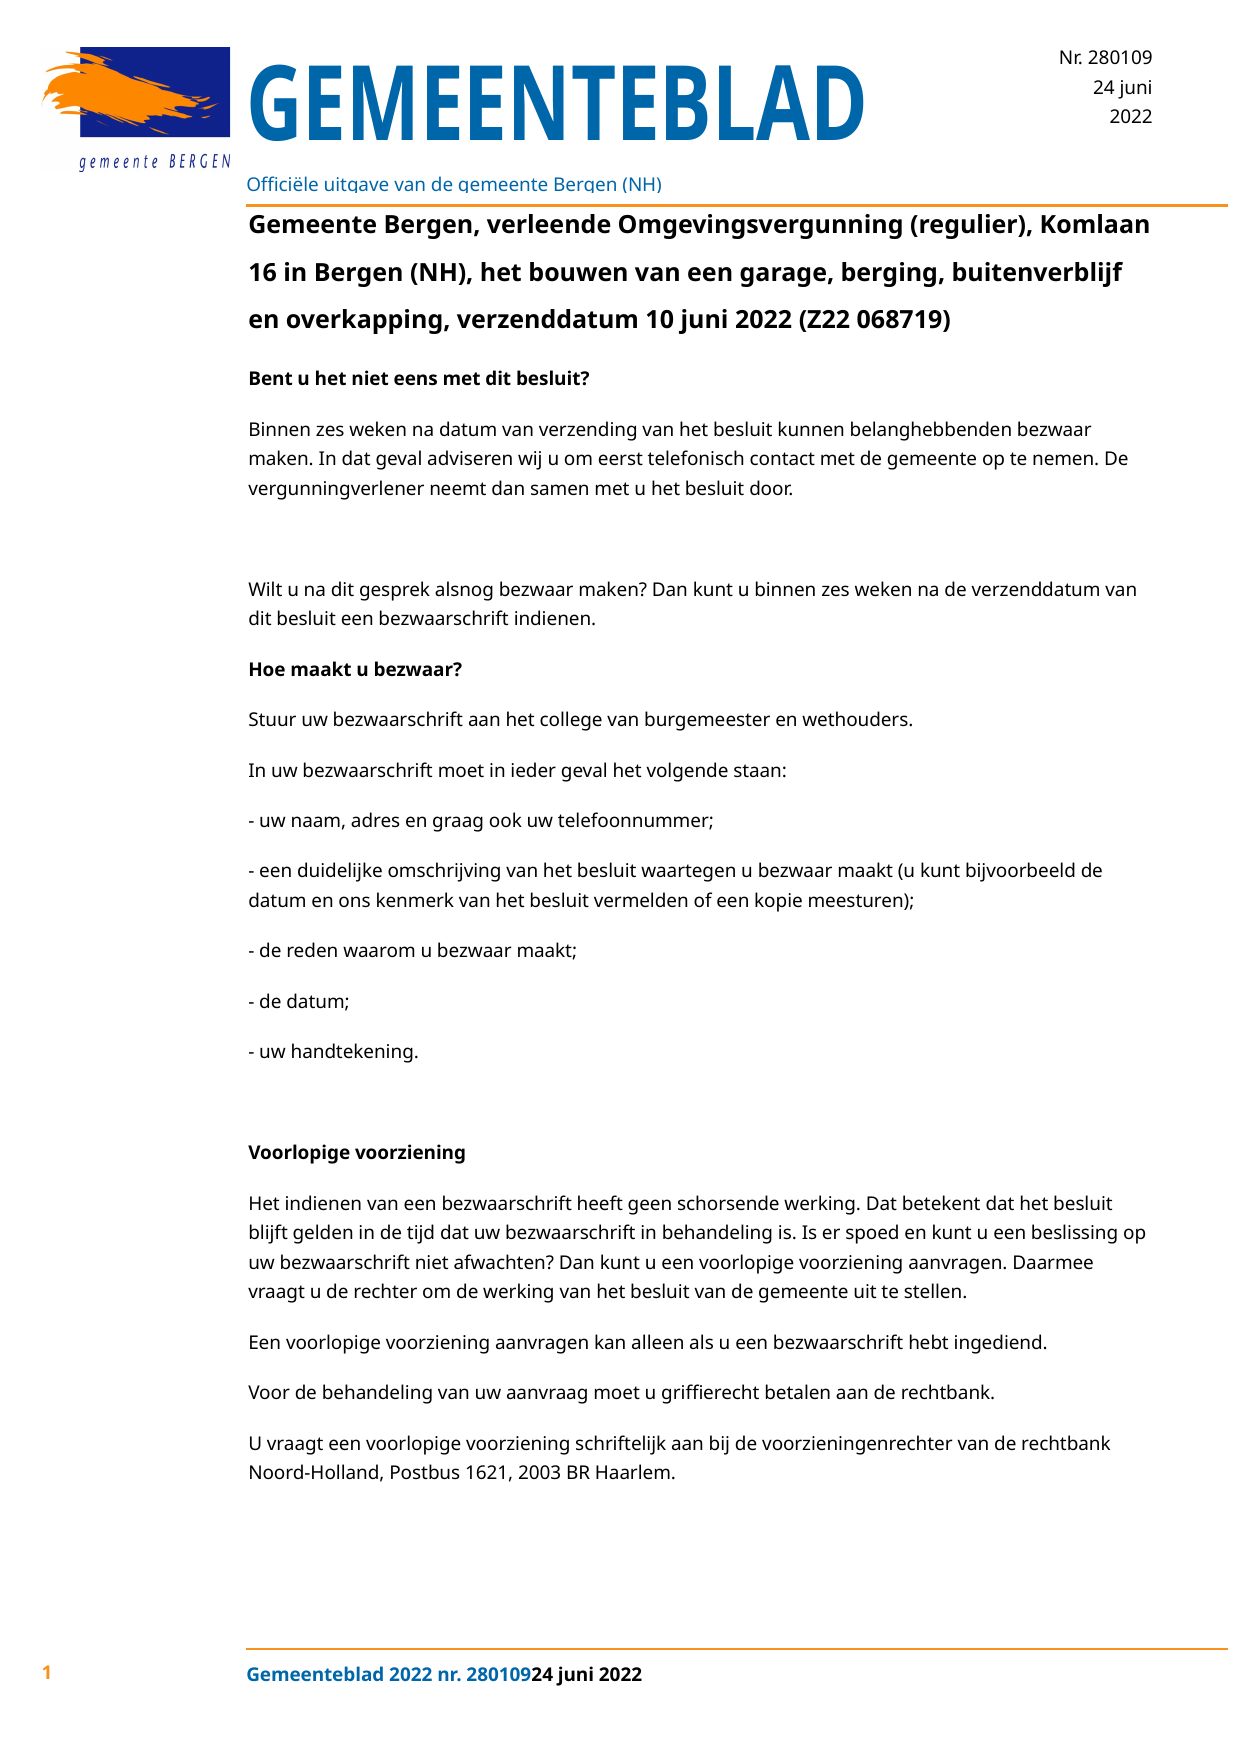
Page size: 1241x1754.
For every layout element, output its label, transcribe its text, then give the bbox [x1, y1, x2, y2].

text - de reden waarom u bezwaar maakt; [248, 938, 1152, 963]
text In uw bezwaarschrift moet in ieder geval het volgende staan: [248, 757, 1152, 782]
text Een voorlopige voorziening aanvragen kan alleen als u een bezwaarschrift hebt ingediend. [248, 1329, 1152, 1354]
text Wilt u na dit gesprek alsnog bezwaar maken? Dan kunt u binnen zes weken na de verzenddatum van dit besluit een bezwaarschrift indienen. [248, 576, 1152, 631]
text Het indienen van een bezwaarschrift heeft geen schorsende werking. Dat betekent dat het besluit blijft gelden in de tijd dat uw bezwaarschrift in behandeling is. Is er spoed en kunt u een beslissing op uw bezwaarschrift niet afwachten? Dan kunt u een voorlopige voorziening aanvragen. Daarmee vraagt u de rechter om de werking van het besluit van de gemeente uit te stellen. [248, 1190, 1152, 1304]
text - de datum; [248, 988, 1152, 1014]
text Binnen zes weken na datum van verzending van het besluit kunnen belanghebbenden bezwaar maken. In dat geval adviseren wij u om eerst telefonisch contact met de gemeente op te nemen. De vergunningverlener neemt dan samen met u het besluit door. [248, 416, 1152, 501]
text U vraagt een voorlopige voorziening schriftelijk aan bij de voorzieningenrechter van de rechtbank Noord-Holland, Postbus 1621, 2003 BR Haarlem. [248, 1430, 1152, 1485]
text - uw naam, adres en graag ook uw telefoonnummer; [248, 807, 1152, 833]
text Stuur uw bezwaarschrift aan het college van burgemeester en wethouders. [248, 706, 1152, 732]
text Voorlopige voorziening [248, 1139, 1152, 1165]
text Bent u het niet eens met dit besluit? [248, 366, 1152, 391]
text - uw handtekening. [248, 1038, 1152, 1064]
text Voor de behandeling van uw aanvraag moet u griffierecht betalen aan de rechtbank. [248, 1379, 1152, 1405]
text Gemeente Bergen, verleende Omgevingsvergunning (regulier), Komlaan 16 in Bergen (NH), het bouwen van een garage, berging, buitenverblijf en overkapping, verzenddatum 10 juni 2022 (Z22 068719) [248, 207, 1152, 336]
text Hoe maakt u bezwaar? [248, 656, 1152, 682]
text - een duidelijke omschrijving van het besluit waartegen u bezwaar maakt (u kunt bijvoorbeeld de datum en ons kenmerk van het besluit vermelden of een kopie meesturen); [248, 858, 1152, 913]
picture [41, 47, 231, 172]
